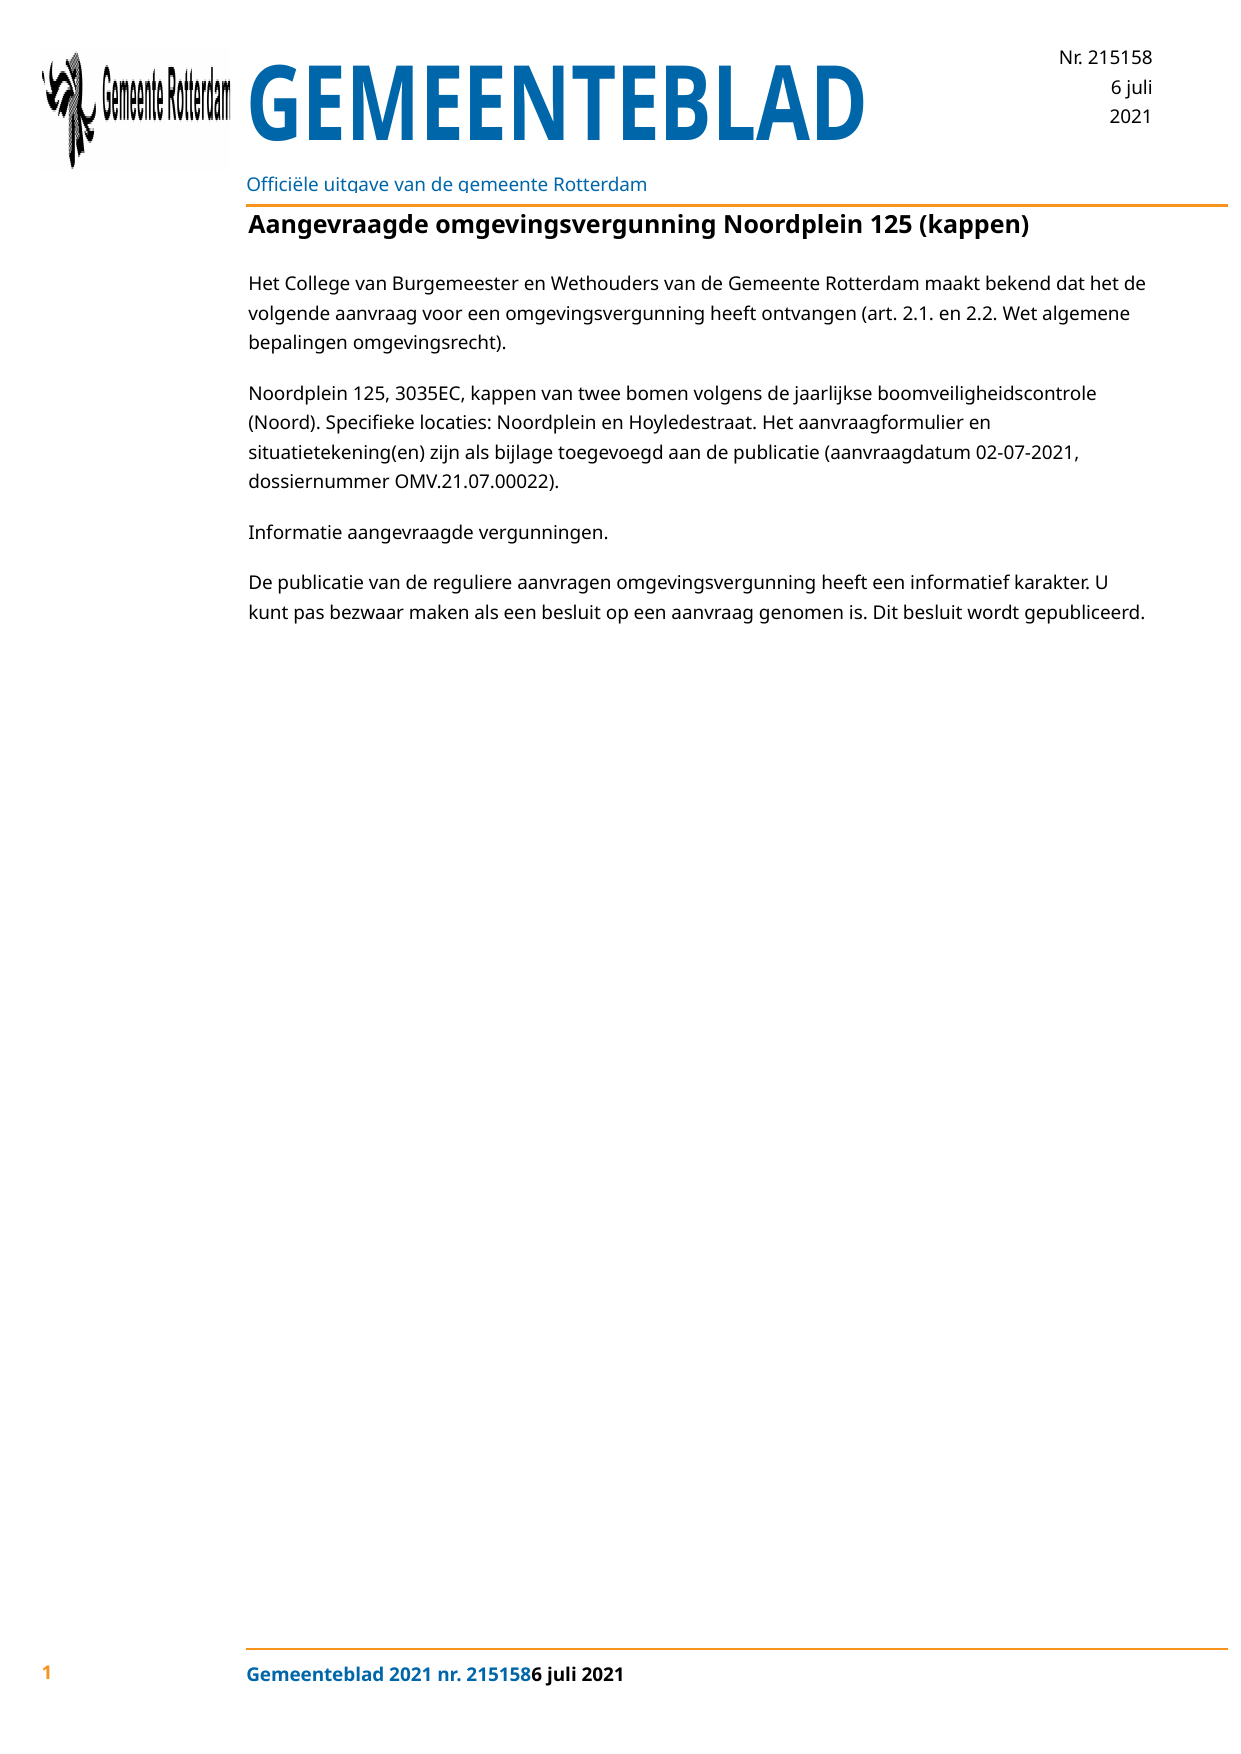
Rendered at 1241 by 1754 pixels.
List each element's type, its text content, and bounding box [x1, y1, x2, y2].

picture [41, 47, 231, 172]
text Informatie aangevraagde vergunningen. [248, 519, 1152, 545]
text Aangevraagde omgevingsvergunning Noordplein 125 (kappen) [248, 207, 1152, 241]
text Het College van Burgemeester en Wethouders van de Gemeente Rotterdam maakt bekend dat het de volgende aanvraag voor een omgevingsvergunning heeft ontvangen (art. 2.1. en 2.2. Wet algemene bepalingen omgevingsrecht). [248, 270, 1152, 355]
text Noordplein 125, 3035EC, kappen van twee bomen volgens de jaarlijkse boomveiligheidscontrole (Noord). Specifieke locaties: Noordplein en Hoyledestraat. Het aanvraagformulier en situatietekening(en) zijn als bijlage toegevoegd aan de publicatie (aanvraagdatum 02-07-2021, dossiernummer OMV.21.07.00022). [248, 380, 1152, 494]
text De publicatie van de reguliere aanvragen omgevingsvergunning heeft een informatief karakter. U kunt pas bezwaar maken als een besluit op een aanvraag genomen is. Dit besluit wordt gepubliceerd. [248, 569, 1152, 625]
